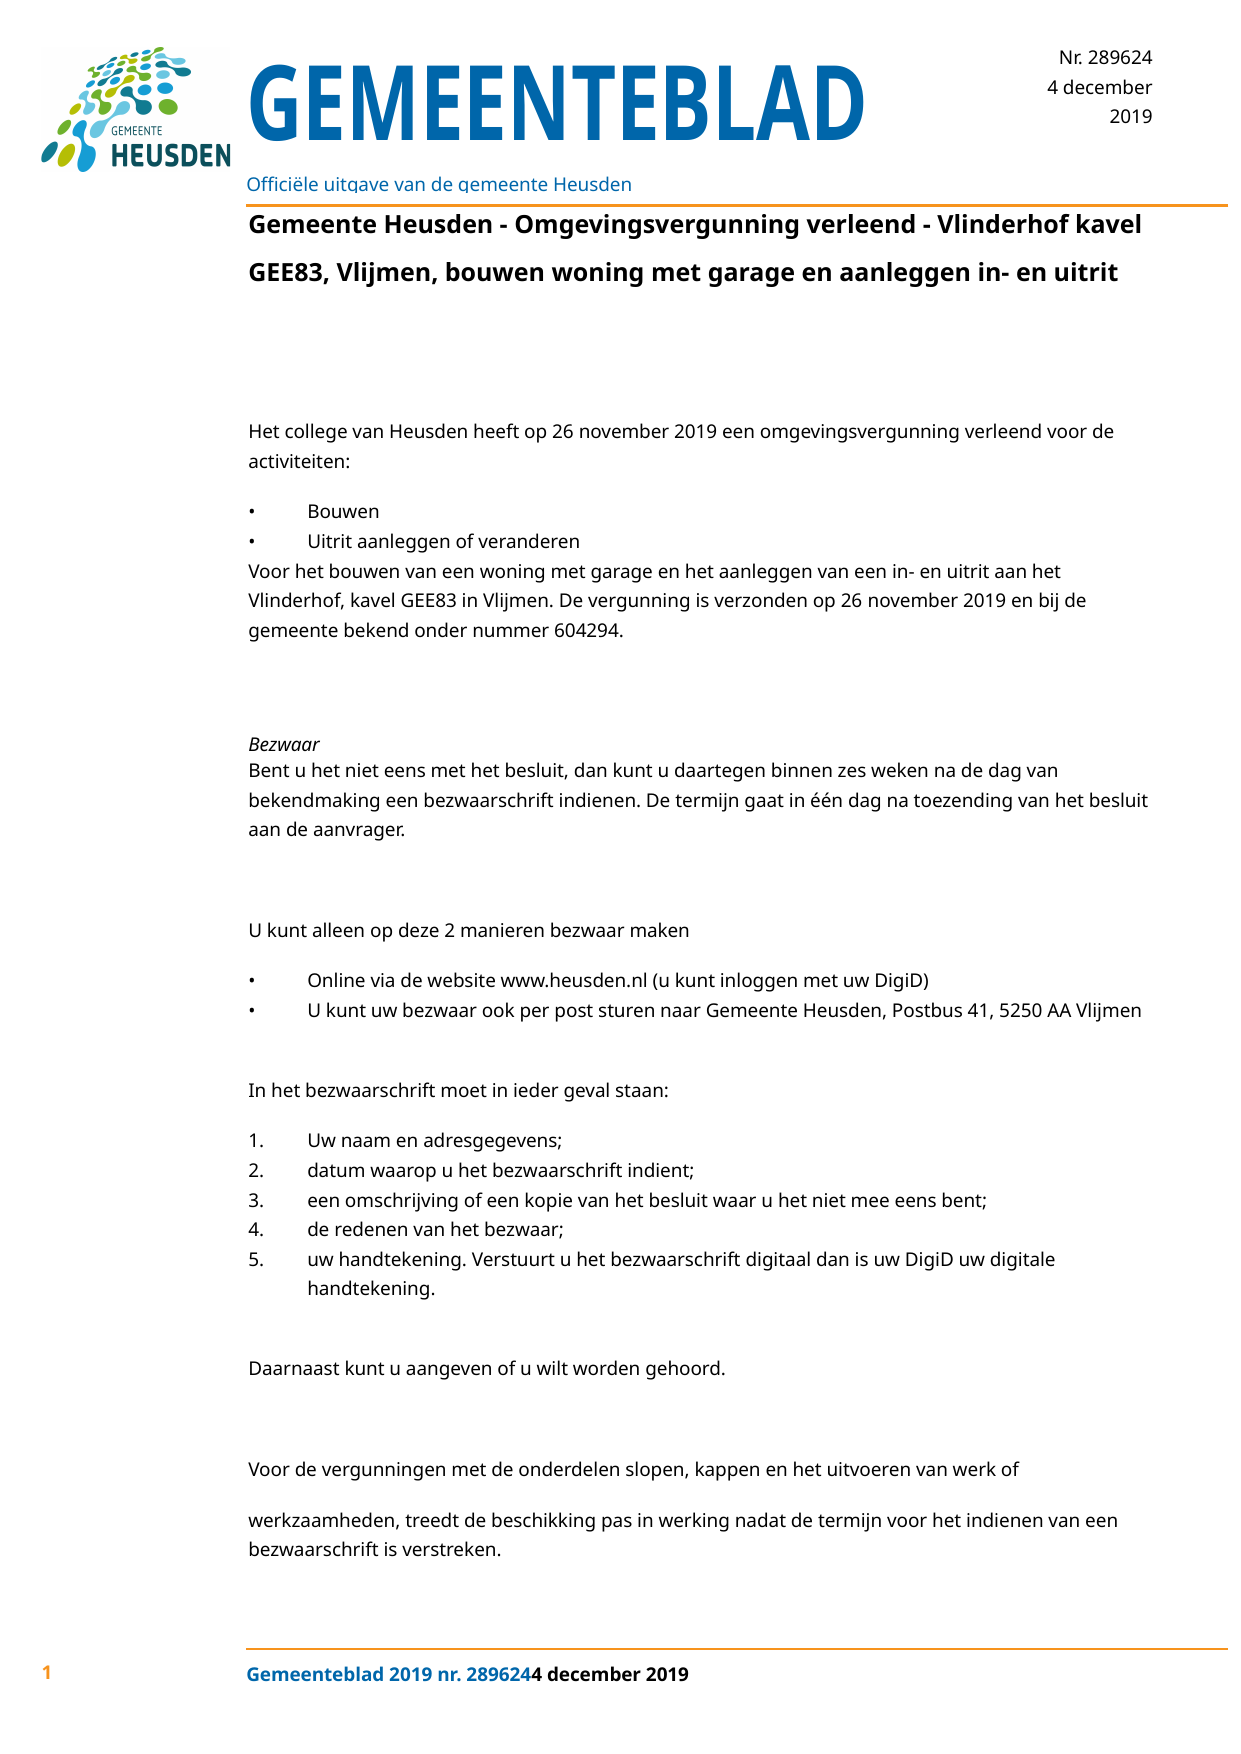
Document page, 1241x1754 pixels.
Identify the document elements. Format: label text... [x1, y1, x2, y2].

list Bouwen [248, 499, 1152, 524]
text Bezwaar [248, 731, 1152, 757]
text Het college van Heusden heeft op 26 november 2019 een omgevingsvergunning verleend voor de activiteiten: [248, 419, 1152, 474]
list Online via de website www.heusden.nl (u kunt inloggen met uw DigiD) [248, 968, 1152, 993]
text Bent u het niet eens met het besluit, dan kunt u daartegen binnen zes weken na de dag van bekendmaking een bezwaarschrift indienen. De termijn gaat in één dag na toezending van het besluit aan de aanvrager. [248, 757, 1152, 842]
text Daarnaast kunt u aangeven of u wilt worden gehoord. [248, 1356, 1152, 1381]
list een omschrijving of een kopie van het besluit waar u het niet mee eens bent; [248, 1187, 1152, 1212]
list de redenen van het bezwaar; [248, 1216, 1152, 1242]
picture [41, 47, 231, 172]
list Uitrit aanleggen of veranderen [248, 528, 1152, 554]
text Voor het bouwen van een woning met garage en het aanleggen van een in- en uitrit aan het Vlinderhof, kavel GEE83 in Vlijmen. De vergunning is verzonden op 26 november 2019 en bij de gemeente bekend onder nummer 604294. [248, 558, 1152, 643]
text U kunt alleen op deze 2 manieren bezwaar maken [248, 917, 1152, 943]
text Voor de vergunningen met de onderdelen slopen, kappen en het uitvoeren van werk of [248, 1456, 1152, 1482]
list datum waarop u het bezwaarschrift indient; [248, 1157, 1152, 1183]
list U kunt uw bezwaar ook per post sturen naar Gemeente Heusden, Postbus 41, 5250 AA Vlijmen [248, 997, 1152, 1023]
text In het bezwaarschrift moet in ieder geval staan: [248, 1077, 1152, 1103]
list Uw naam en adresgegevens; [248, 1128, 1152, 1153]
list uw handtekening. Verstuurt u het bezwaarschrift digitaal dan is uw DigiD uw digitale handtekening. [248, 1246, 1152, 1301]
text werkzaamheden, treedt de beschikking pas in werking nadat de termijn voor het indienen van een bezwaarschrift is verstreken. [248, 1507, 1152, 1562]
text Gemeente Heusden - Omgevingsvergunning verleend - Vlinderhof kavel GEE83, Vlijmen, bouwen woning met garage en aanleggen in- en uitrit [248, 207, 1152, 288]
